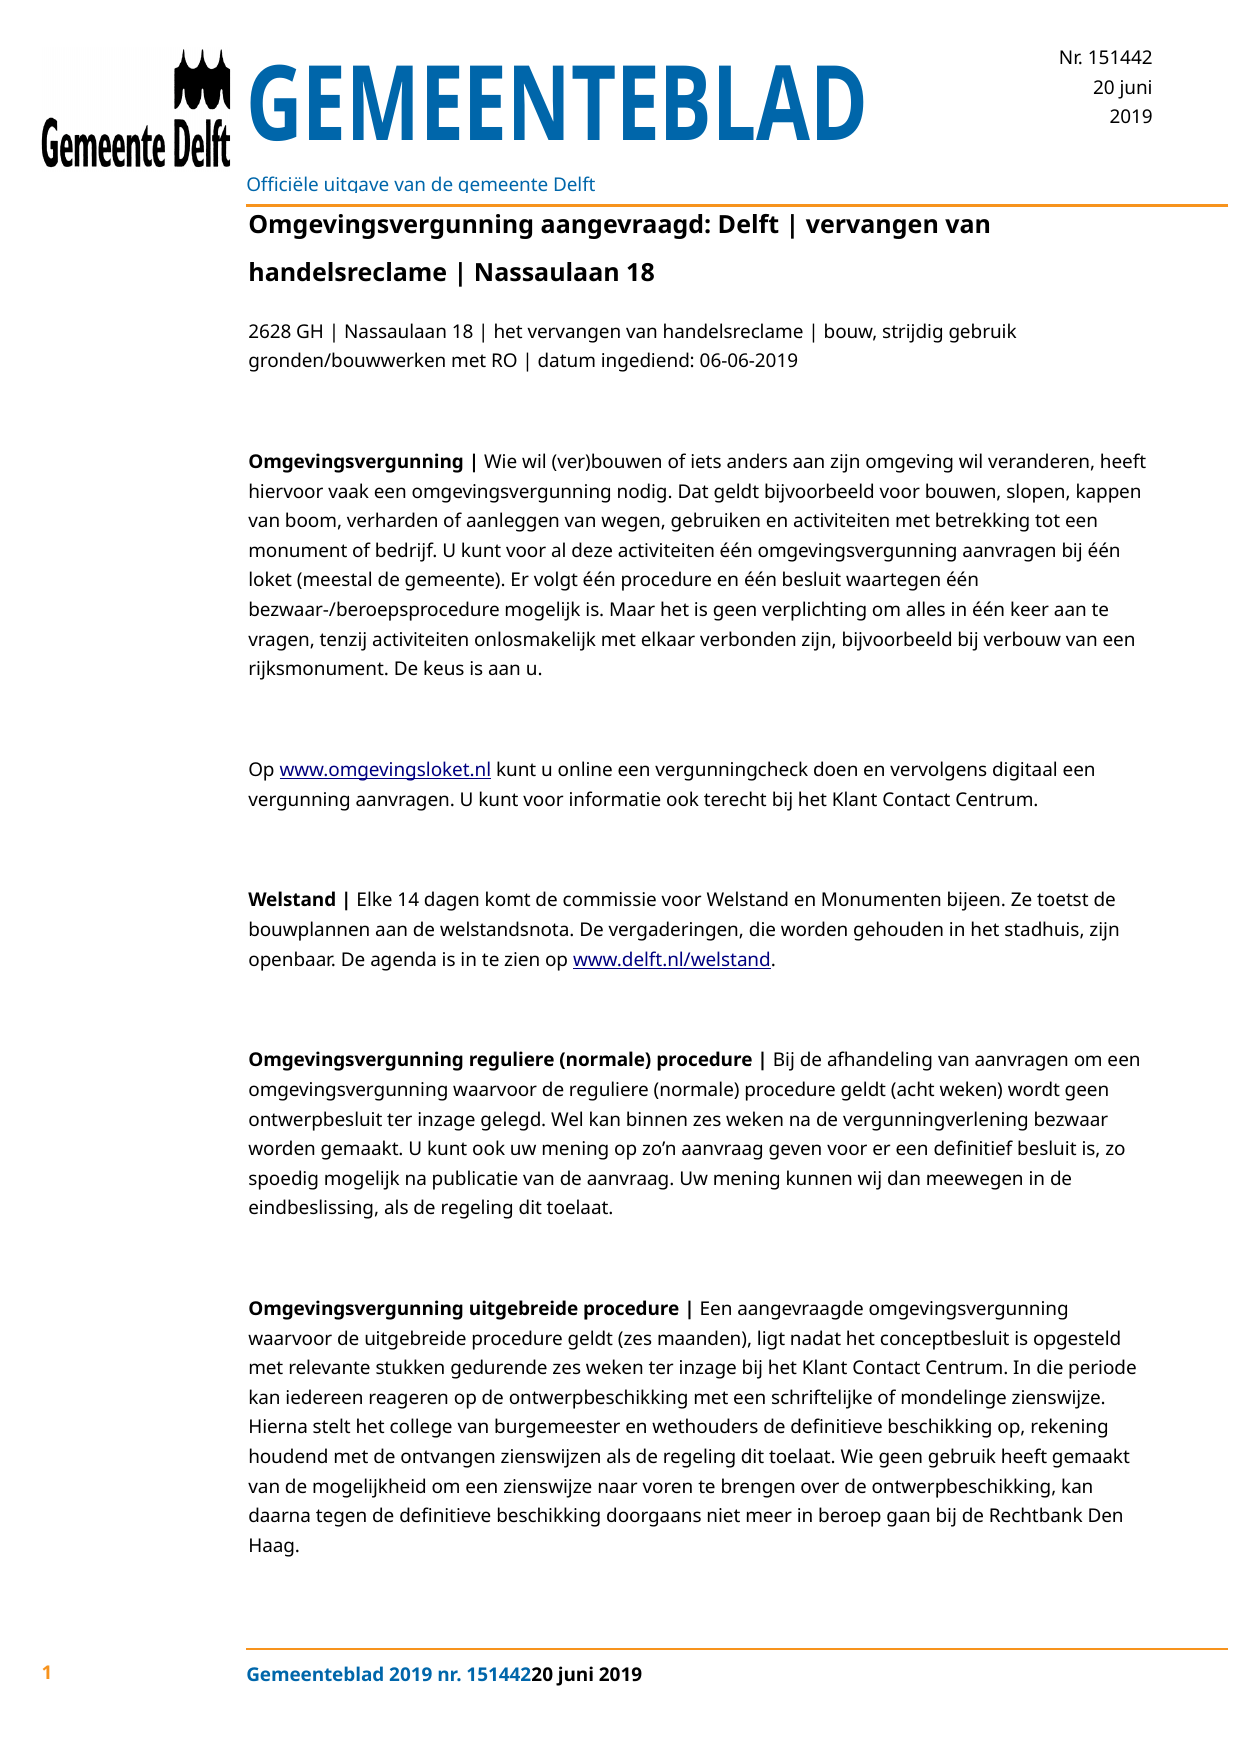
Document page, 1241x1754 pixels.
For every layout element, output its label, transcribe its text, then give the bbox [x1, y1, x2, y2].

text Omgevingsvergunning uitgebreide procedure | Een aangevraagde omgevingsvergunning waarvoor de uitgebreide procedure geldt (zes maanden), ligt nadat het conceptbesluit is opgesteld met relevante stukken gedurende zes weken ter inzage bij het Klant Contact Centrum. In die periode kan iedereen reageren op de ontwerpbeschikking met een schriftelijke of mondelinge zienswijze. Hierna stelt het college van burgemeester en wethouders de definitieve beschikking op, rekening houdend met de ontvangen zienswijzen als de regeling dit toelaat. Wie geen gebruik heeft gemaakt van de mogelijkheid om een zienswijze naar voren te brengen over de ontwerpbeschikking, kan daarna tegen de definitieve beschikking doorgaans niet meer in beroep gaan bij de Rechtbank Den Haag. [248, 1295, 1152, 1558]
text Omgevingsvergunning reguliere (normale) procedure | Bij de afhandeling van aanvragen om een omgevingsvergunning waarvoor de reguliere (normale) procedure geldt (acht weken) wordt geen ontwerpbesluit ter inzage gelegd. Wel kan binnen zes weken na de vergunningverlening bezwaar worden gemaakt. U kunt ook uw mening op zo’n aanvraag geven voor er een definitief besluit is, zo spoedig mogelijk na publicatie van de aanvraag. Uw mening kunnen wij dan meewegen in de eindbeslissing, als de regeling dit toelaat. [248, 1047, 1152, 1220]
text Omgevingsvergunning | Wie wil (ver)bouwen of iets anders aan zijn omgeving wil veranderen, heeft hiervoor vaak een omgevingsvergunning nodig. Dat geldt bijvoorbeeld voor bouwen, slopen, kappen van boom, verharden of aanleggen van wegen, gebruiken en activiteiten met betrekking tot een monument of bedrijf. U kunt voor al deze activiteiten één omgevingsvergunning aanvragen bij één loket (meestal de gemeente). Er volgt één procedure en één besluit waartegen één bezwaar-/beroepsprocedure mogelijk is. Maar het is geen verplichting om alles in één keer aan te vragen, tenzij activiteiten onlosmakelijk met elkaar verbonden zijn, bijvoorbeeld bij verbouw van een rijksmonument. De keus is aan u. [248, 448, 1152, 681]
picture [41, 47, 231, 172]
text Omgevingsvergunning aangevraagd: Delft | vervangen van handelsreclame | Nassaulaan 18 [248, 207, 1152, 288]
text 2628 GH | Nassaulaan 18 | het vervangen van handelsreclame | bouw, strijdig gebruik gronden/bouwwerken met RO | datum ingediend: 06-06-2019 [248, 318, 1152, 373]
text Op www.omgevingsloket.nl kunt u online een vergunningcheck doen en vervolgens digitaal een vergunning aanvragen. U kunt voor informatie ook terecht bij het Klant Contact Centrum. [248, 756, 1152, 812]
text Welstand | Elke 14 dagen komt de commissie voor Welstand en Monumenten bijeen. Ze toetst de bouwplannen aan de welstandsnota. De vergaderingen, die worden gehouden in het stadhuis, zijn openbaar. De agenda is in te zien op www.delft.nl/welstand. [248, 887, 1152, 972]
